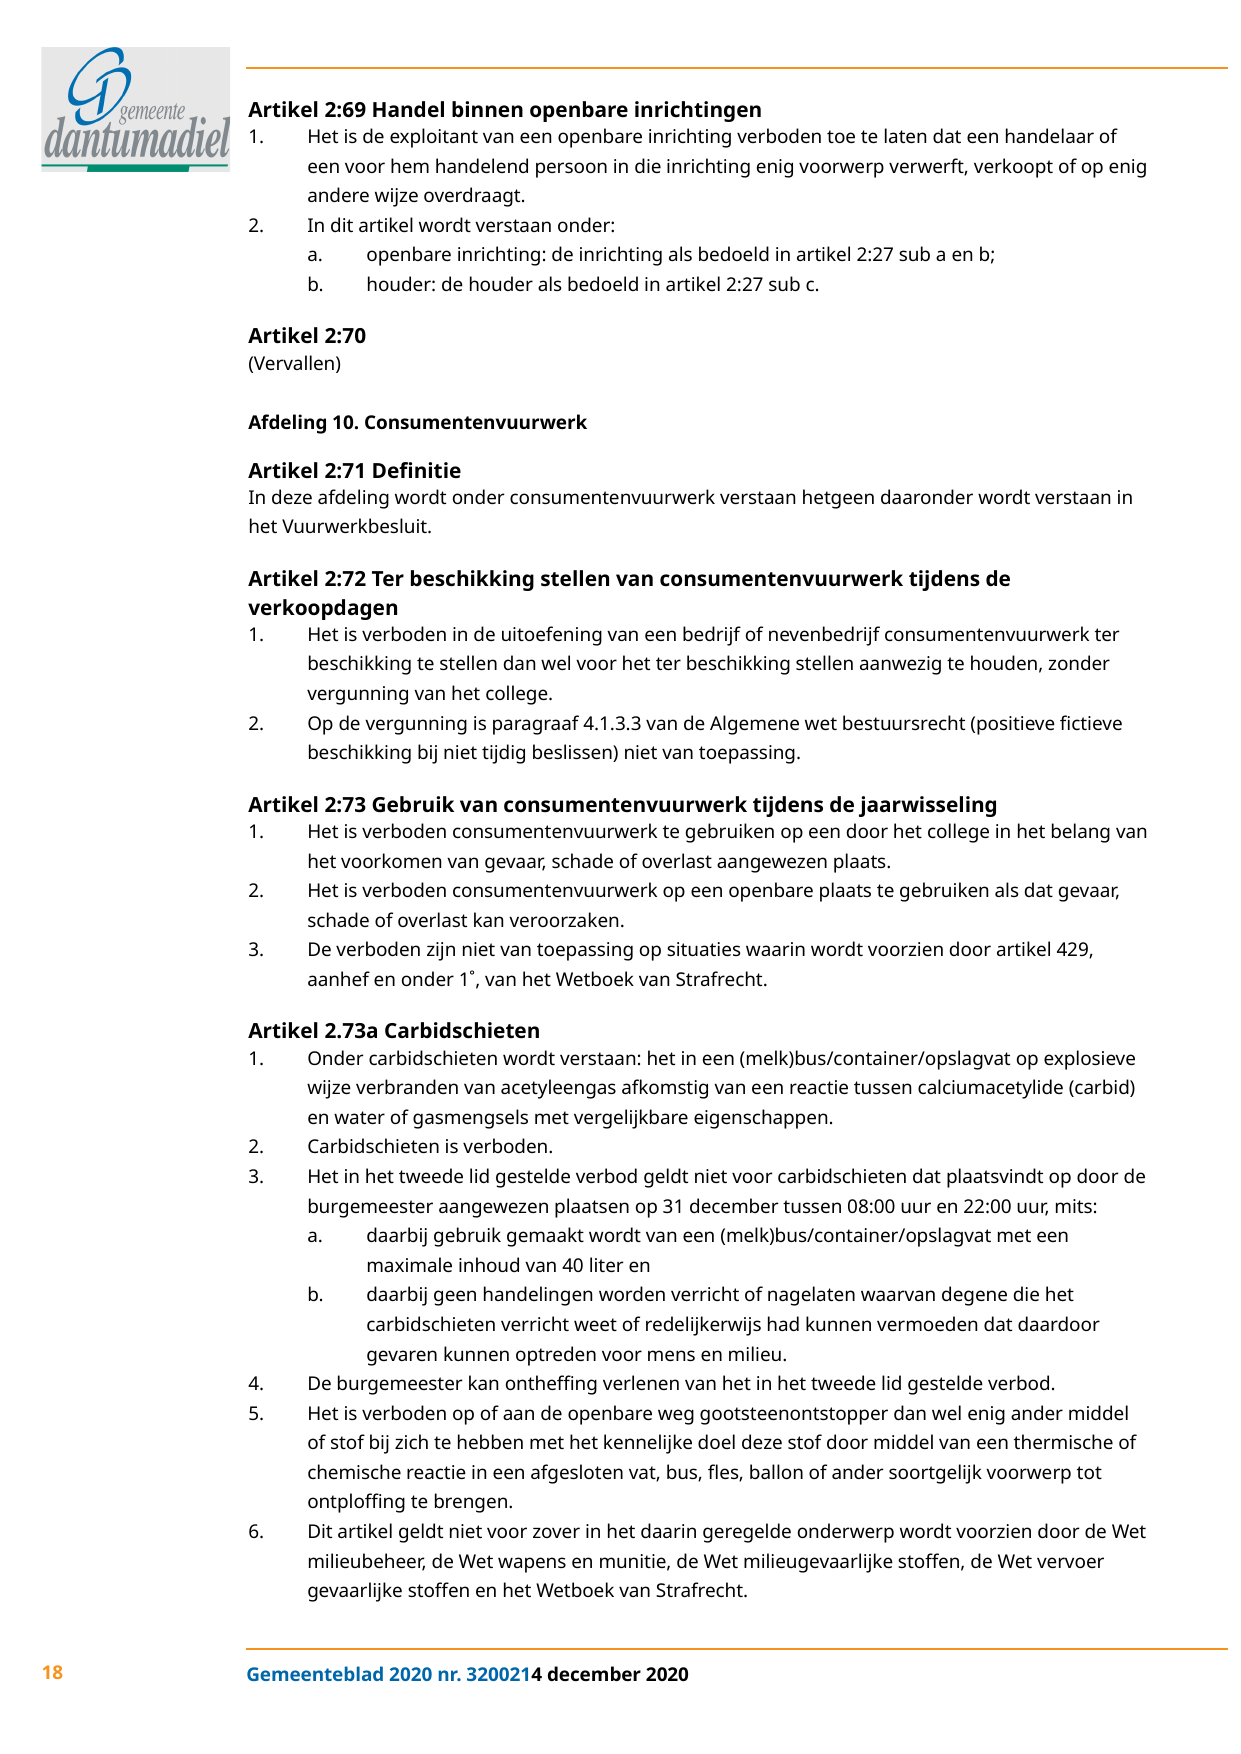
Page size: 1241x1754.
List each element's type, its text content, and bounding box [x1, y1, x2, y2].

text Artikel 2.73a Carbidschieten [248, 1017, 1152, 1045]
text Artikel 2:69 Handel binnen openbare inrichtingen [248, 95, 1152, 123]
list Het in het tweede lid gestelde verbod geldt niet voor carbidschieten dat plaatsvindt op door de burgemeester aangewezen plaatsen op 31 december tussen 08:00 uur en 22:00 uur, mits: [248, 1163, 1152, 1219]
list De verboden zijn niet van toepassing op situaties waarin wordt voorzien door artikel 429, aanhef en onder 1˚, van het Wetboek van Strafrecht. [248, 937, 1152, 992]
list Onder carbidschieten wordt verstaan: het in een (melk)bus/container/opslagvat op explosieve wijze verbranden van acetyleengas afkomstig van een reactie tussen calciumacetylide (carbid) en water of gasmengsels met vergelijkbare eigenschappen. [248, 1045, 1152, 1130]
text Artikel 2:70 [248, 322, 1152, 350]
list Carbidschieten is verboden. [248, 1134, 1152, 1159]
list Het is verboden consumentenvuurwerk te gebruiken op een door het college in het belang van het voorkomen van gevaar, schade of overlast aangewezen plaats. [248, 818, 1152, 873]
list houder: de houder als bedoeld in artikel 2:27 sub c. [307, 271, 1152, 297]
list In dit artikel wordt verstaan onder: [248, 212, 1152, 238]
list Het is verboden op of aan de openbare weg gootsteenontstopper dan wel enig ander middel of stof bij zich te hebben met het kennelijke doel deze stof door middel van een thermische of chemische reactie in een afgesloten vat, bus, fles, ballon of ander soortgelijk voorwerp tot ontploffing te brengen. [248, 1400, 1152, 1514]
list Het is de exploitant van een openbare inrichting verboden toe te laten dat een handelaar of een voor hem handelend persoon in die inrichting enig voorwerp verwerft, verkoopt of op enig andere wijze overdraagt. [248, 123, 1152, 208]
text In deze afdeling wordt onder consumentenvuurwerk verstaan hetgeen daaronder wordt verstaan in het Vuurwerkbesluit. [248, 484, 1152, 539]
list daarbij geen handelingen worden verricht of nagelaten waarvan degene die het carbidschieten verricht weet of redelijkerwijs had kunnen vermoeden dat daardoor gevaren kunnen optreden voor mens en milieu. [307, 1282, 1152, 1367]
list daarbij gebruik gemaakt wordt van een (melk)bus/container/opslagvat met een maximale inhoud van 40 liter en [307, 1222, 1152, 1278]
list Dit artikel geldt niet voor zover in het daarin geregelde onderwerp wordt voorzien door de Wet milieubeheer, de Wet wapens en munitie, de Wet milieugevaarlijke stoffen, de Wet vervoer gevaarlijke stoffen en het Wetboek van Strafrecht. [248, 1518, 1152, 1603]
list Het is verboden in de uitoefening van een bedrijf of nevenbedrijf consumentenvuurwerk ter beschikking te stellen dan wel voor het ter beschikking stellen aanwezig te houden, zonder vergunning van het college. [248, 621, 1152, 706]
text (Vervallen) [248, 350, 1152, 376]
list De burgemeester kan ontheffing verlenen van het in het tweede lid gestelde verbod. [248, 1370, 1152, 1396]
picture [41, 47, 231, 172]
text Afdeling 10. Consumentenvuurwerk [248, 409, 1152, 435]
list openbare inrichting: de inrichting als bedoeld in artikel 2:27 sub a en b; [307, 242, 1152, 267]
list Het is verboden consumentenvuurwerk op een openbare plaats te gebruiken als dat gevaar, schade of overlast kan veroorzaken. [248, 877, 1152, 933]
text Artikel 2:71 Definitie [248, 456, 1152, 484]
text Artikel 2:72 Ter beschikking stellen van consumentenvuurwerk tijdens de verkoopdagen [248, 564, 1152, 621]
list Op de vergunning is paragraaf 4.1.3.3 van de Algemene wet bestuursrecht (positieve fictieve beschikking bij niet tijdig beslissen) niet van toepassing. [248, 710, 1152, 765]
text Artikel 2:73 Gebruik van consumentenvuurwerk tijdens de jaarwisseling [248, 790, 1152, 818]
